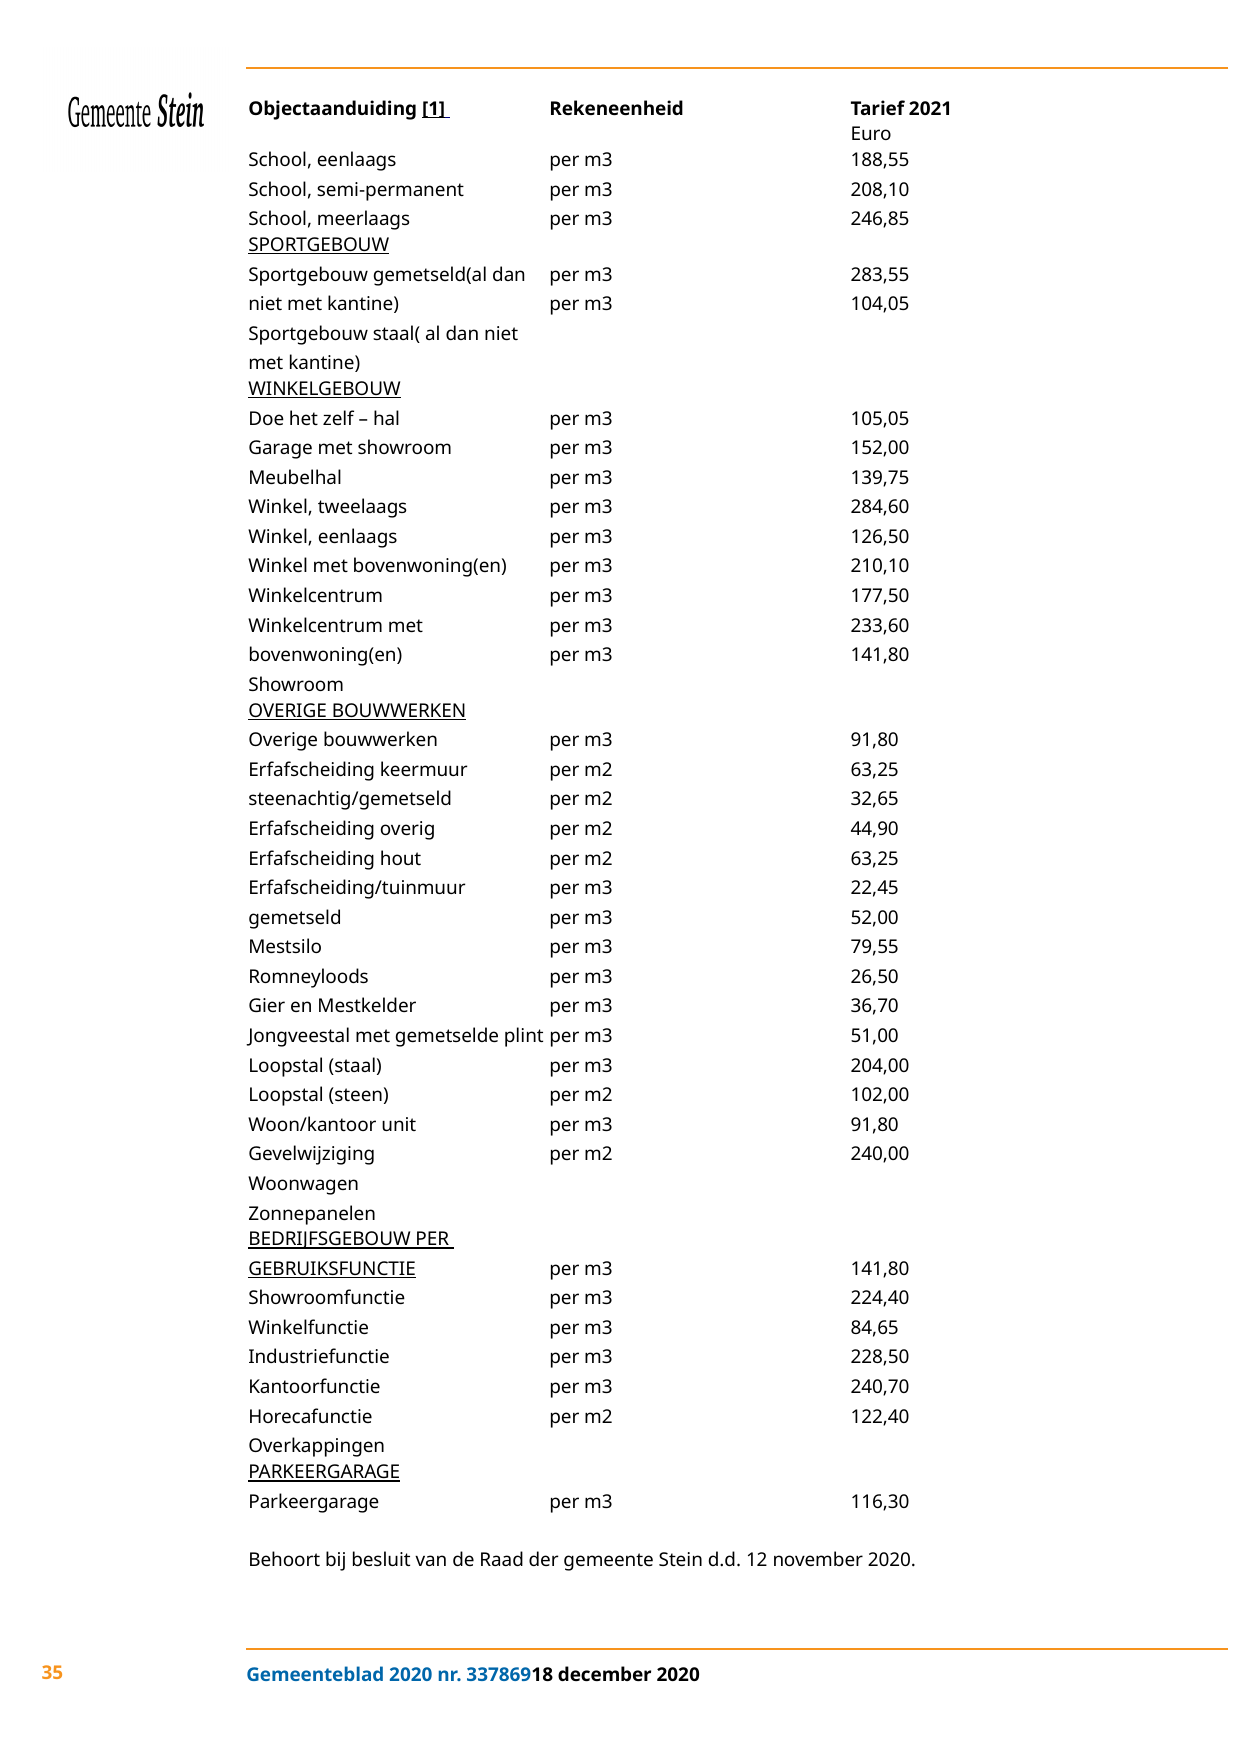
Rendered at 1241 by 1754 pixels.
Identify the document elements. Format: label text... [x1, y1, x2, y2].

table_cell per m3 per m3 [549, 231, 850, 375]
table_cell per m3 per m2 per m2 per m2 per m2 per m3 per m3 per m3 per m3 per m3 per m3 per m3 per m2 per m3 per m2 [549, 697, 850, 1225]
table_cell [248, 121, 549, 146]
table_cell Euro [850, 121, 1152, 146]
table_header Tarief 2021 [850, 95, 1152, 121]
table_cell 91,80 63,25 32,65 44,90 63,25 22,45 52,00 79,55 26,50 36,70 51,00 204,00 102,00 91,80 240,00 [850, 697, 1152, 1225]
table_cell per m3 per m3 per m3 per m3 per m3 per m2 [549, 1225, 850, 1458]
table_cell SPORTGEBOUW Sportgebouw gemetseld(al dan niet met kantine) Sportgebouw staal( al dan niet met kantine) [248, 231, 549, 375]
table_cell OVERIGE BOUWWERKEN Overige bouwwerken Erfafscheiding keermuur steenachtig/gemetseld Erfafscheiding overig Erfafscheiding hout Erfafscheiding/tuinmuur gemetseld Mestsilo Romneyloods Gier en Mestkelder Jongveestal met gemetselde plint Loopstal (staal) Loopstal (steen) Woon/kantoor unit Gevelwijziging Woonwagen Zonnepanelen [248, 697, 549, 1225]
text Behoort bij besluit van de Raad der gemeente Stein d.d. 12 november 2020. [248, 1546, 1152, 1572]
table_header Objectaanduiding [1] [248, 95, 549, 121]
table_cell per m3 per m3 per m3 per m3 per m3 per m3 per m3 per m3 per m3 [549, 375, 850, 697]
table_header Rekeneenheid [549, 95, 850, 121]
table_cell School, eenlaags School, semi-permanent School, meerlaags [248, 146, 549, 231]
picture [41, 47, 231, 172]
table_cell 116,30 [850, 1458, 1152, 1513]
table_cell 105,05 152,00 139,75 284,60 126,50 210,10 177,50 233,60 141,80 [850, 375, 1152, 697]
table_cell per m3 per m3 per m3 [549, 146, 850, 231]
table_cell BEDRIJFSGEBOUW PER GEBRUIKSFUNCTIE Showroomfunctie Winkelfunctie Industriefunctie Kantoorfunctie Horecafunctie Overkappingen [248, 1225, 549, 1458]
table_cell 188,55 208,10 246,85 [850, 146, 1152, 231]
table_cell per m3 [549, 1458, 850, 1513]
table_cell 283,55 104,05 [850, 231, 1152, 375]
table_cell WINKELGEBOUW Doe het zelf – hal Garage met showroom Meubelhal Winkel, tweelaags Winkel, eenlaags Winkel met bovenwoning(en) Winkelcentrum Winkelcentrum met bovenwoning(en) Showroom [248, 375, 549, 697]
table_cell [549, 121, 850, 146]
table_cell PARKEERGARAGE Parkeergarage [248, 1458, 549, 1513]
table_cell 141,80 224,40 84,65 228,50 240,70 122,40 [850, 1225, 1152, 1458]
